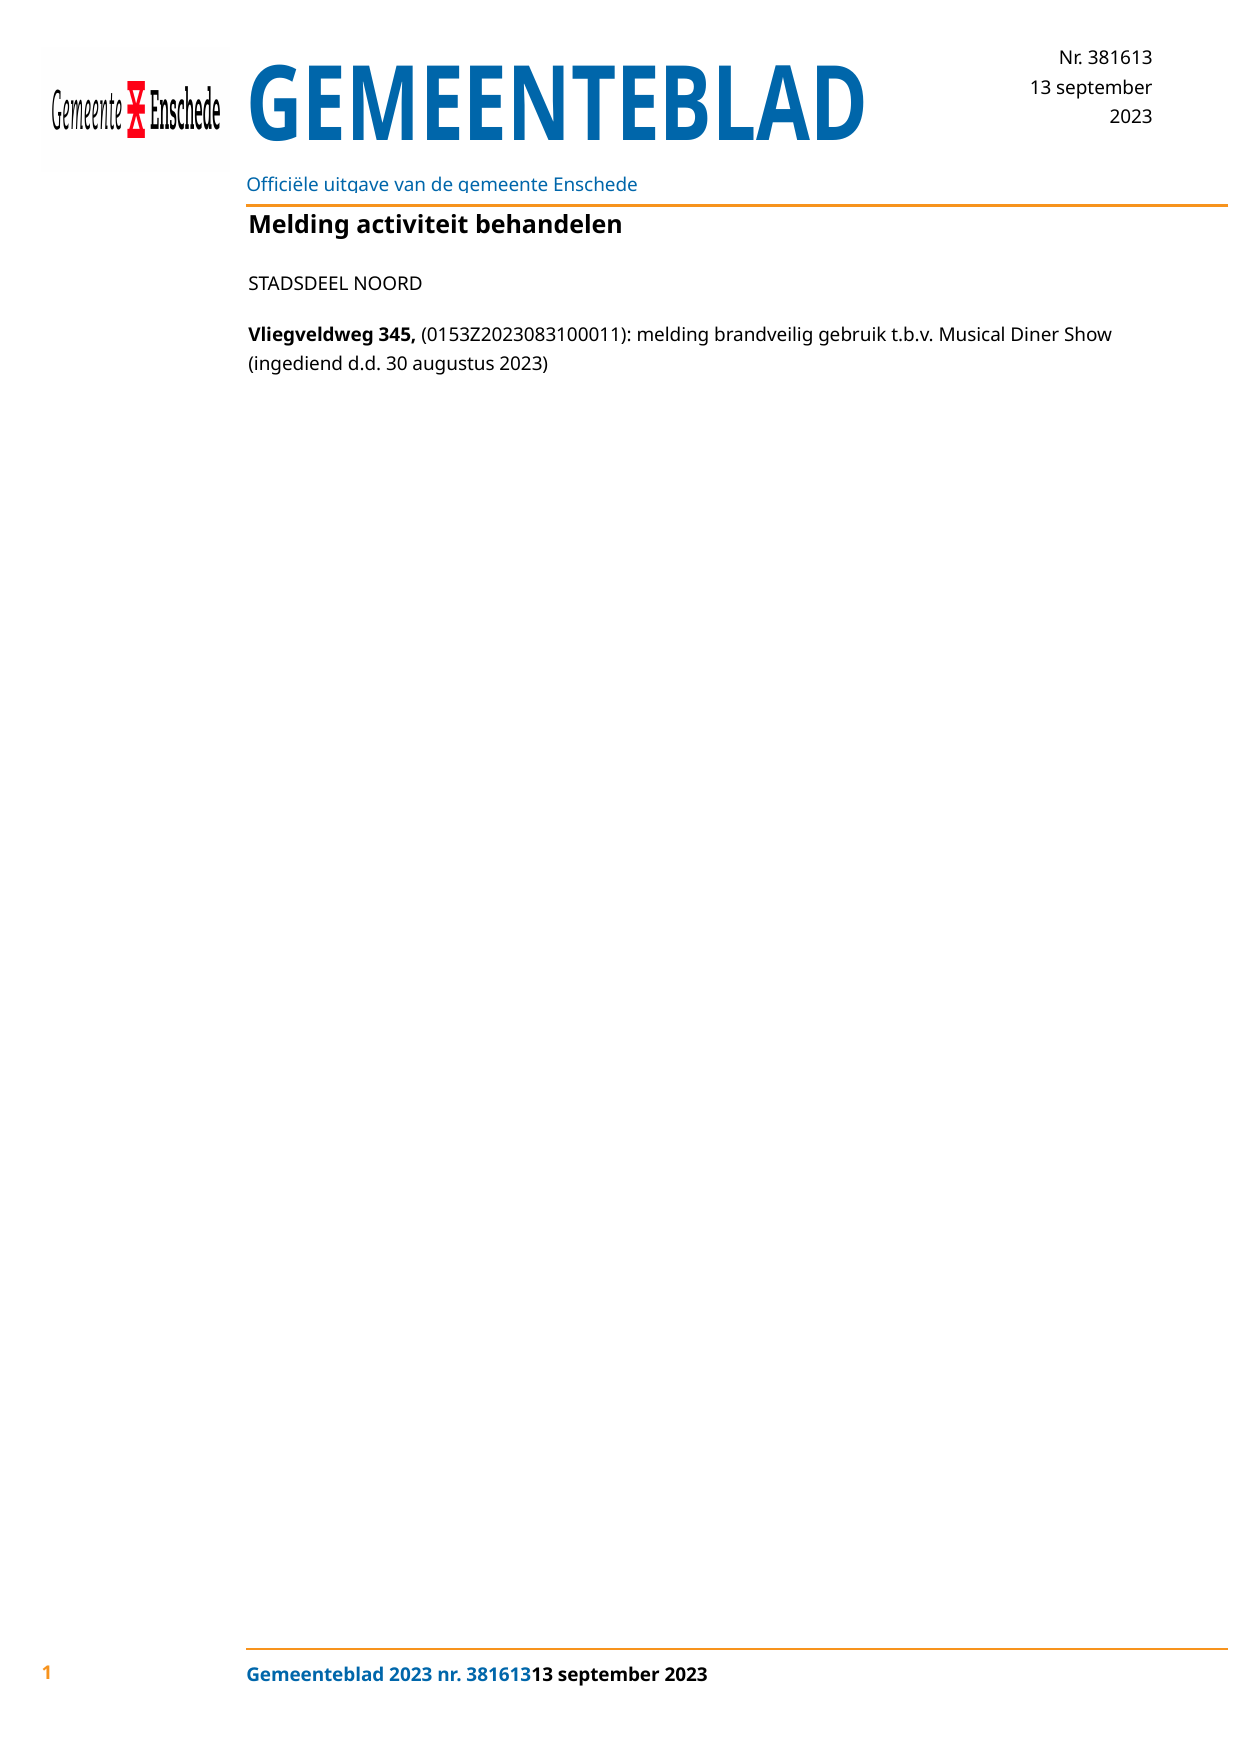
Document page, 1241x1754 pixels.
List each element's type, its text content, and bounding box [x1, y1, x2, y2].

text Vliegveldweg 345, (0153Z2023083100011): melding brandveilig gebruik t.b.v. Musical Diner Show (ingediend d.d. 30 augustus 2023) [248, 321, 1152, 376]
picture [41, 47, 231, 172]
text Melding activiteit behandelen [248, 207, 1152, 241]
text STADSDEEL NOORD [248, 270, 1152, 296]
